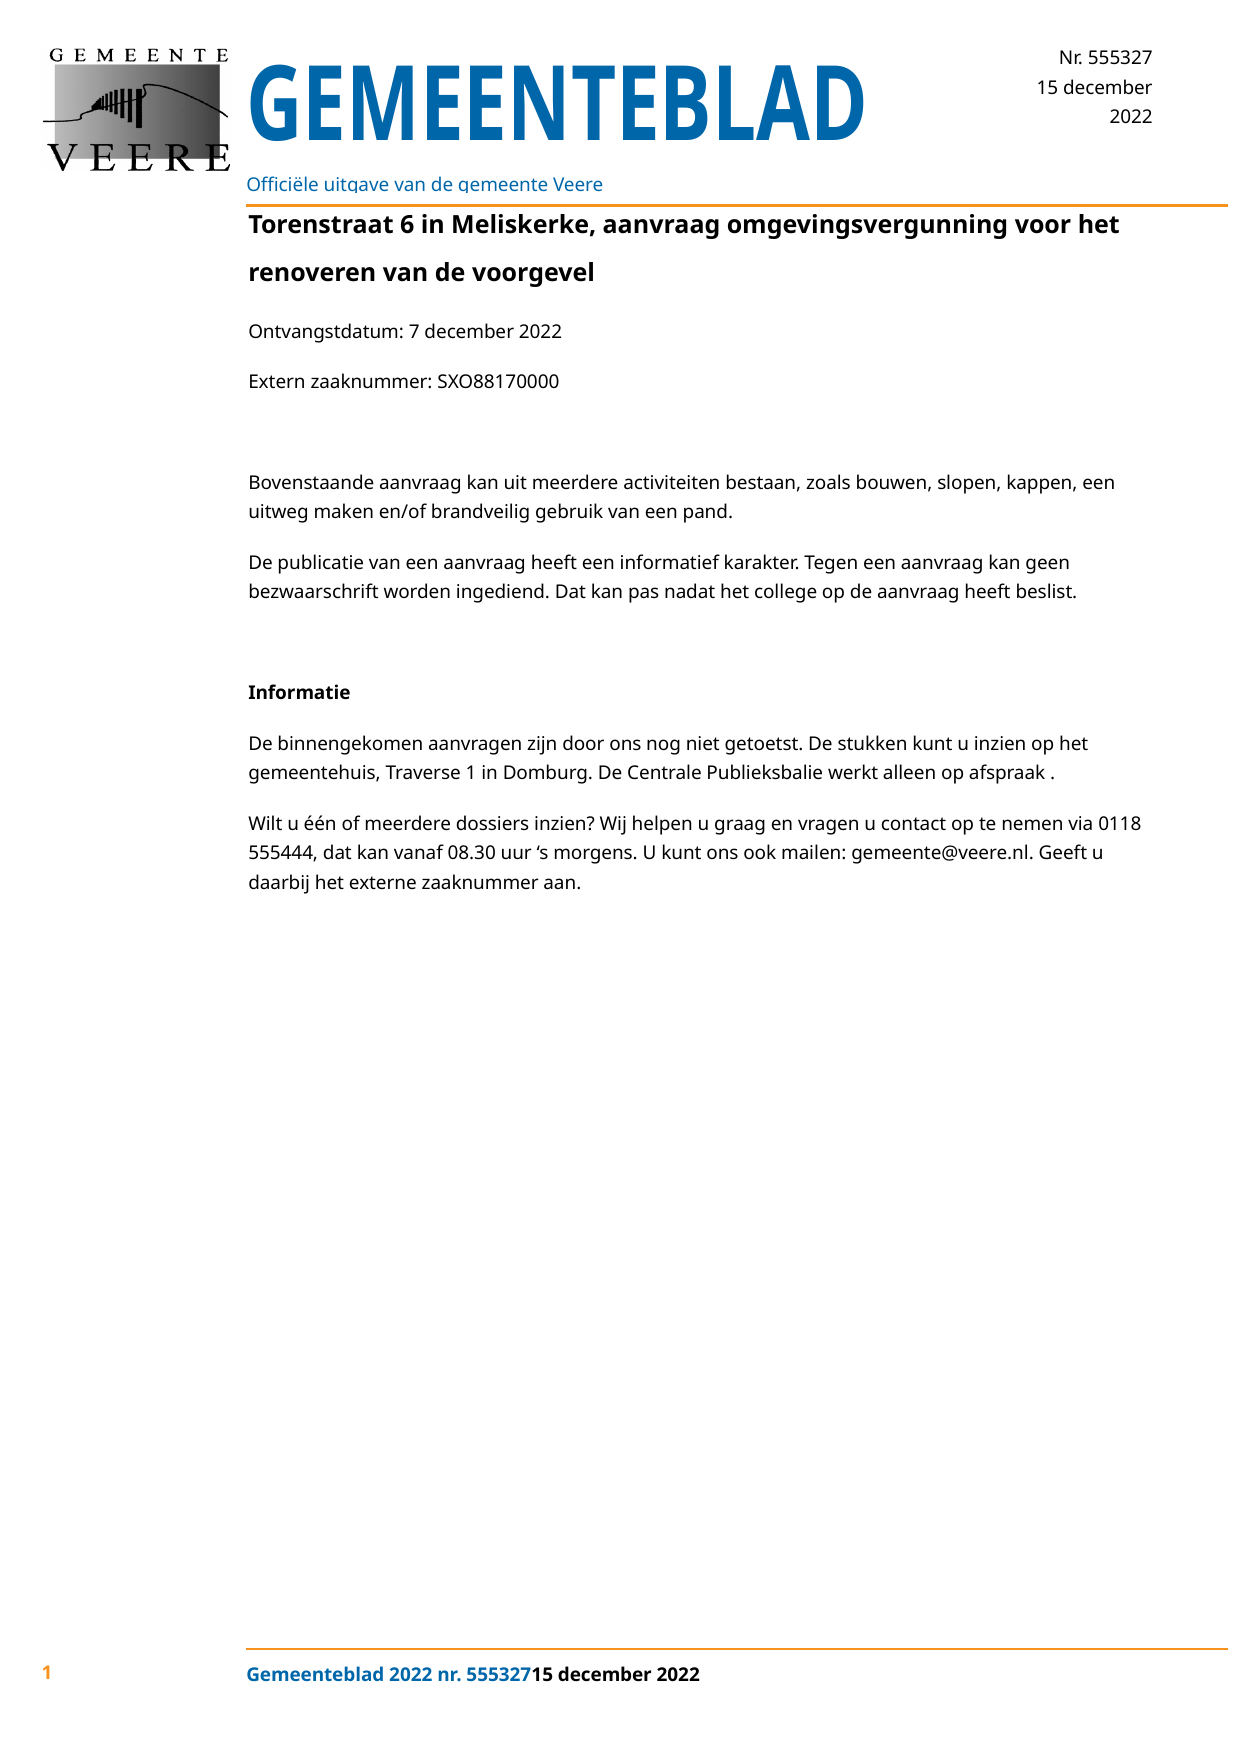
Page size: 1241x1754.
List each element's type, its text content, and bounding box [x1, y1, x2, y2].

picture [41, 47, 231, 172]
text De binnengekomen aanvragen zijn door ons nog niet getoetst. De stukken kunt u inzien op het gemeentehuis, Traverse 1 in Domburg. De Centrale Publieksbalie werkt alleen op afspraak . [248, 730, 1152, 785]
text Torenstraat 6 in Meliskerke, aanvraag omgevingsvergunning voor het renoveren van de voorgevel [248, 207, 1152, 288]
text Extern zaaknummer: SXO88170000 [248, 368, 1152, 394]
text Informatie [248, 679, 1152, 705]
text Ontvangstdatum: 7 december 2022 [248, 318, 1152, 344]
text Wilt u één of meerdere dossiers inzien? Wij helpen u graag en vragen u contact op te nemen via 0118 555444, dat kan vanaf 08.30 uur ‘s morgens. U kunt ons ook mailen: gemeente@veere.nl. Geeft u daarbij het externe zaaknummer aan. [248, 810, 1152, 895]
text Bovenstaande aanvraag kan uit meerdere activiteiten bestaan, zoals bouwen, slopen, kappen, een uitweg maken en/of brandveilig gebruik van een pand. [248, 469, 1152, 524]
text De publicatie van een aanvraag heeft een informatief karakter. Tegen een aanvraag kan geen bezwaarschrift worden ingediend. Dat kan pas nadat het college op de aanvraag heeft beslist. [248, 549, 1152, 604]
